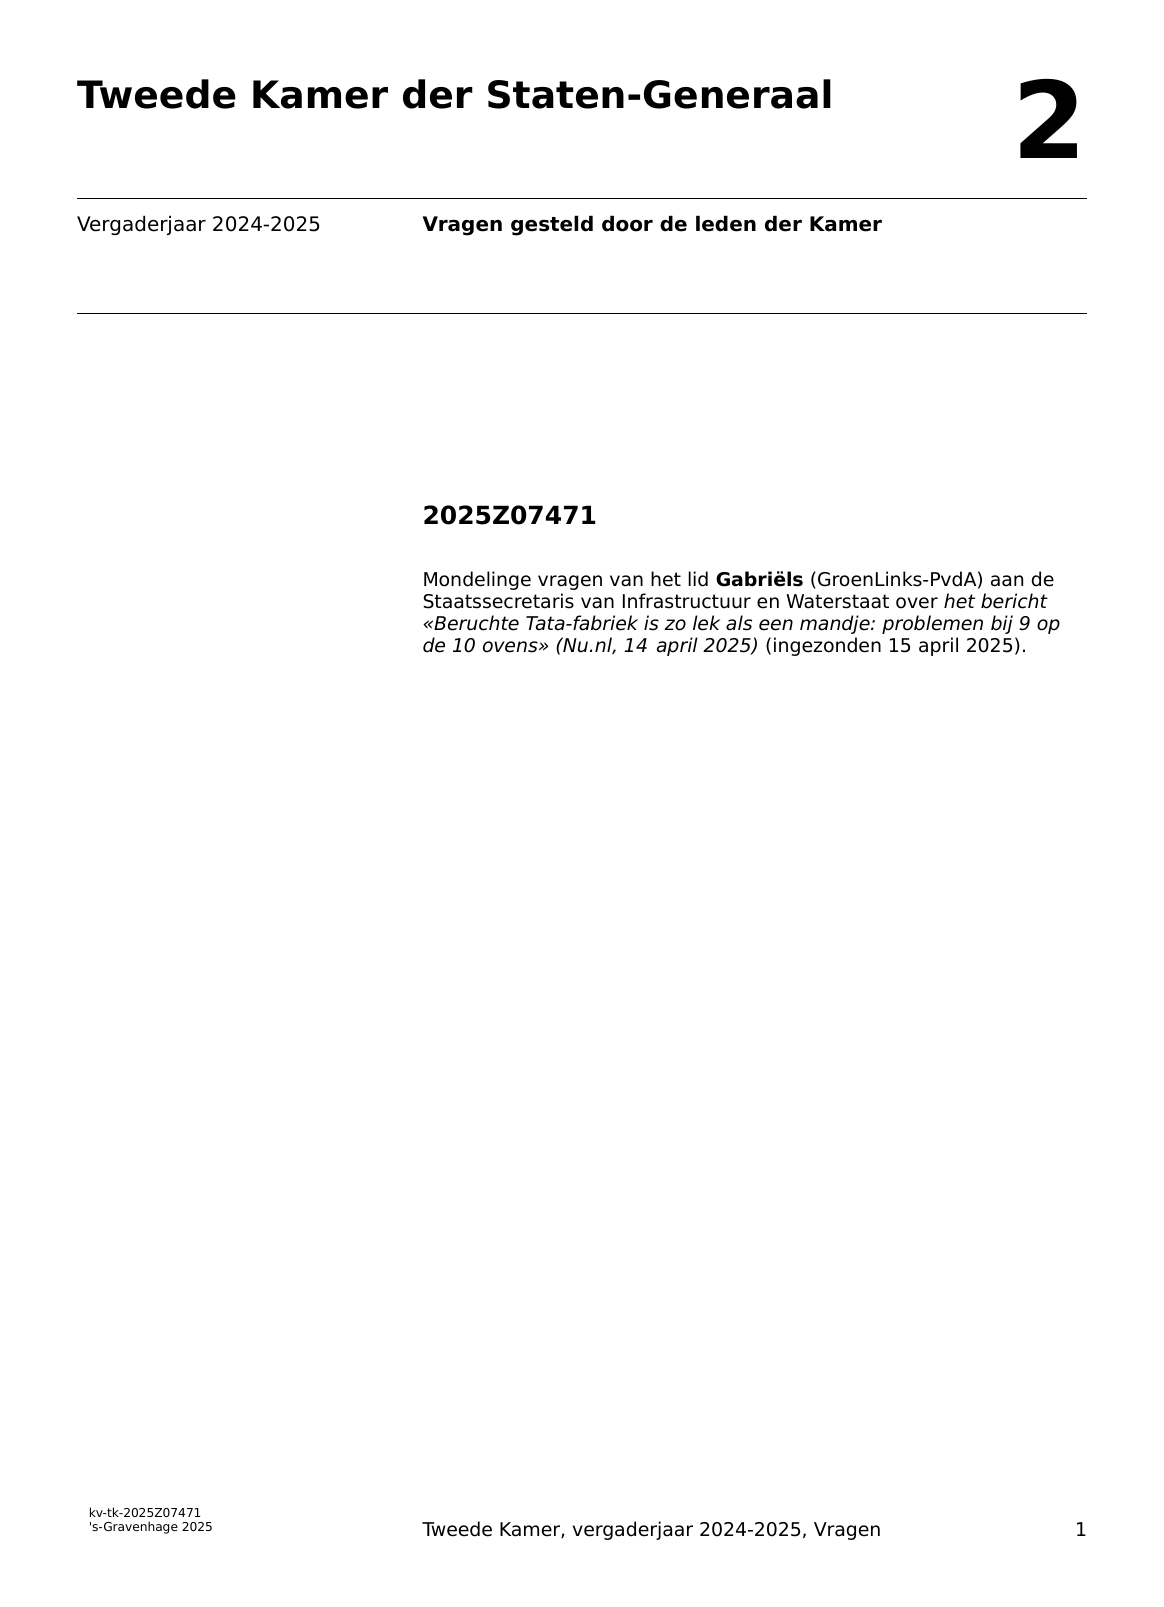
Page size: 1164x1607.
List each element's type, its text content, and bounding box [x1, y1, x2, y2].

table_cell Vergaderjaar 2024-2025 [77, 199, 422, 313]
text 2025Z07471 [422, 501, 1087, 531]
table_cell Vragen gesteld door de leden der Kamer [422, 199, 1087, 313]
table_header 2 [886, 59, 1087, 198]
text kv-tk-2025Z07471 [88, 1506, 323, 1520]
text Mondelinge vragen van het lid Gabriëls (GroenLinks-PvdA) aan de Staatssecretaris van Infrastructuur en Waterstaat over het bericht «Beruchte Tata-fabriek is zo lek als een mandje: problemen bij 9 op de 10 ovens» (Nu.nl, 14 april 2025) (ingezonden 15 april 2025). [422, 569, 1087, 657]
table_header Tweede Kamer der Staten-Generaal [77, 59, 886, 198]
text 's-Gravenhage 2025 [88, 1520, 323, 1534]
